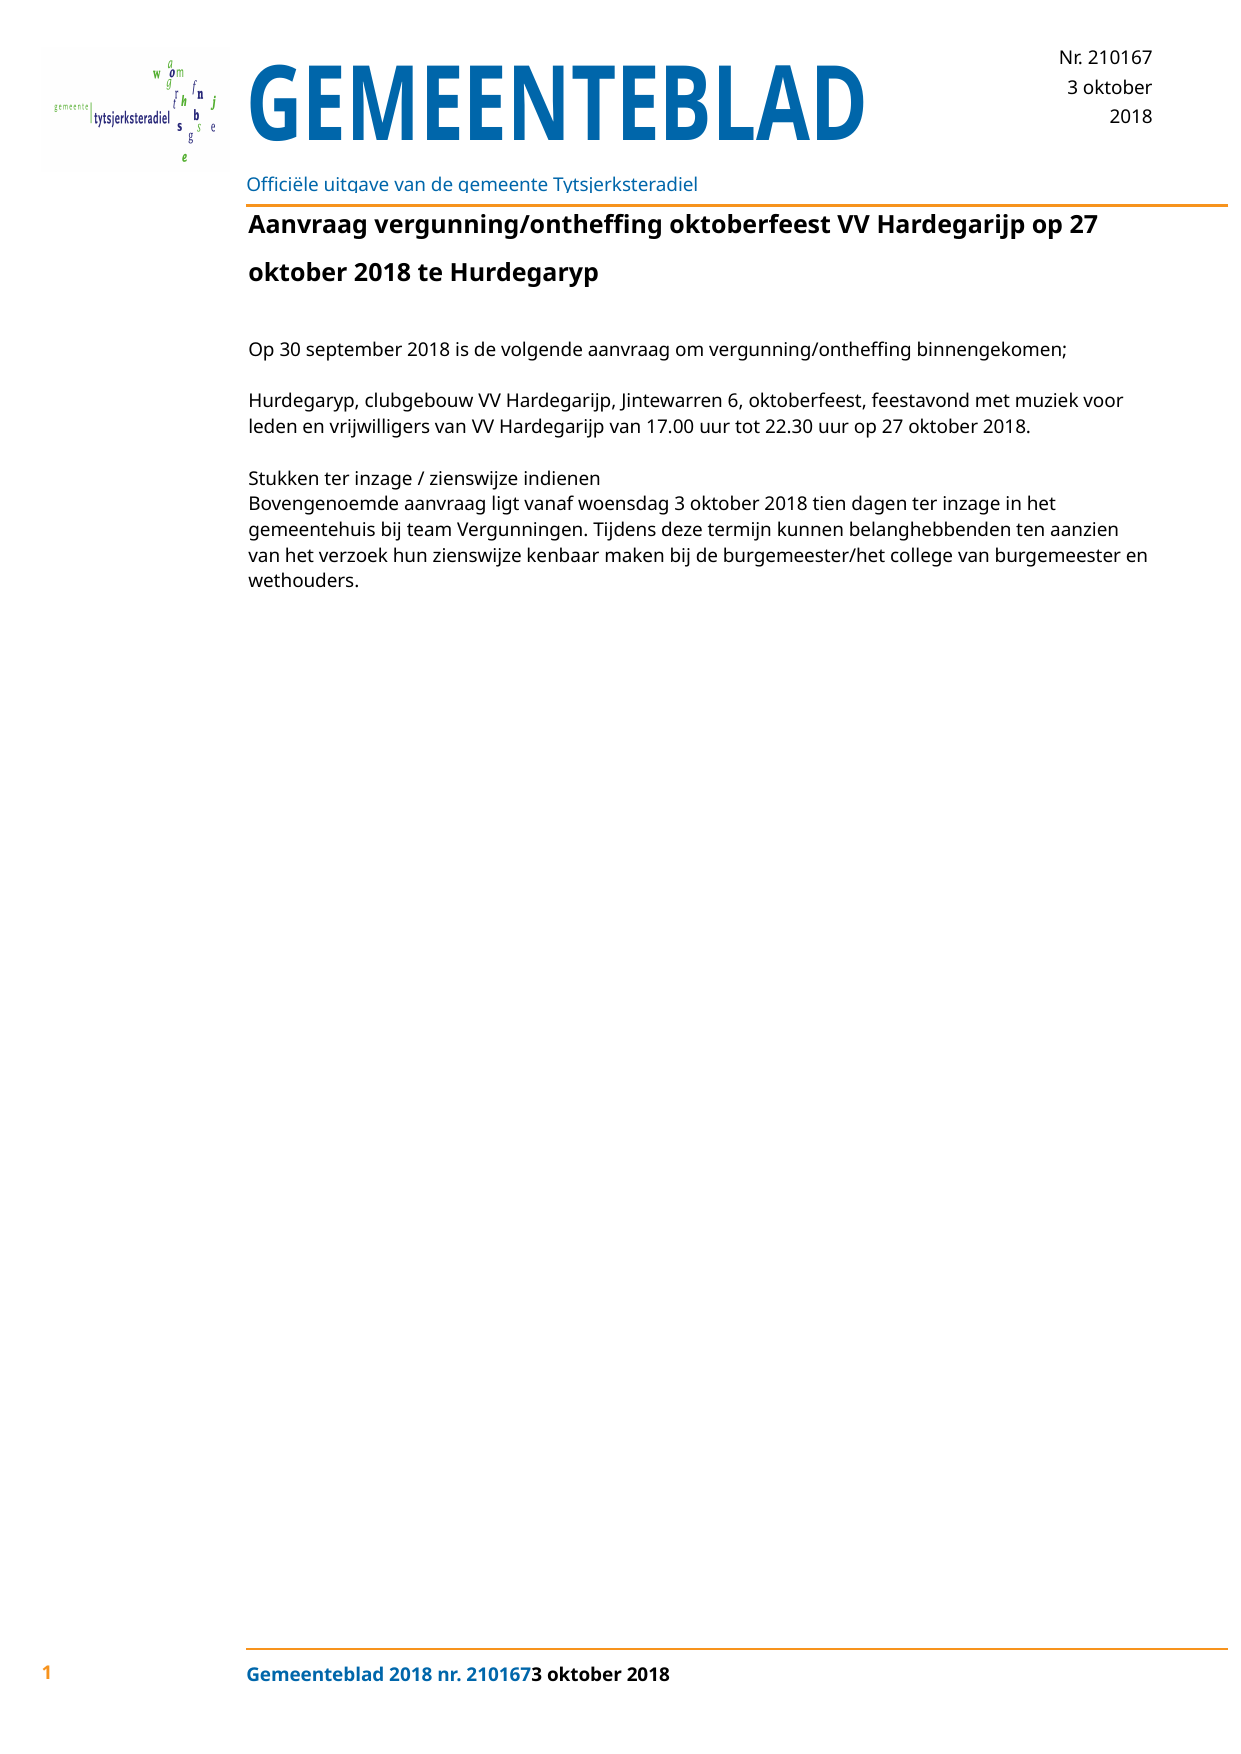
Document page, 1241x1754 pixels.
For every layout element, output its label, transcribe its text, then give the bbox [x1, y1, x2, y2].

text Op 30 september 2018 is de volgende aanvraag om vergunning/ontheffing binnengekomen; [248, 336, 1152, 362]
picture [41, 47, 231, 172]
text Bovengenoemde aanvraag ligt vanaf woensdag 3 oktober 2018 tien dagen ter inzage in het gemeentehuis bij team Vergunningen. Tijdens deze termijn kunnen belanghebbenden ten aanzien van het verzoek hun zienswijze kenbaar maken bij de burgemeester/het college van burgemeester en wethouders. [248, 491, 1152, 593]
text Aanvraag vergunning/ontheffing oktoberfeest VV Hardegarijp op 27 oktober 2018 te Hurdegaryp [248, 207, 1152, 288]
text Hurdegaryp, clubgebouw VV Hardegarijp, Jintewarren 6, oktoberfeest, feestavond met muziek voor leden en vrijwilligers van VV Hardegarijp van 17.00 uur tot 22.30 uur op 27 oktober 2018. [248, 388, 1152, 439]
text Stukken ter inzage / zienswijze indienen [248, 465, 1152, 491]
